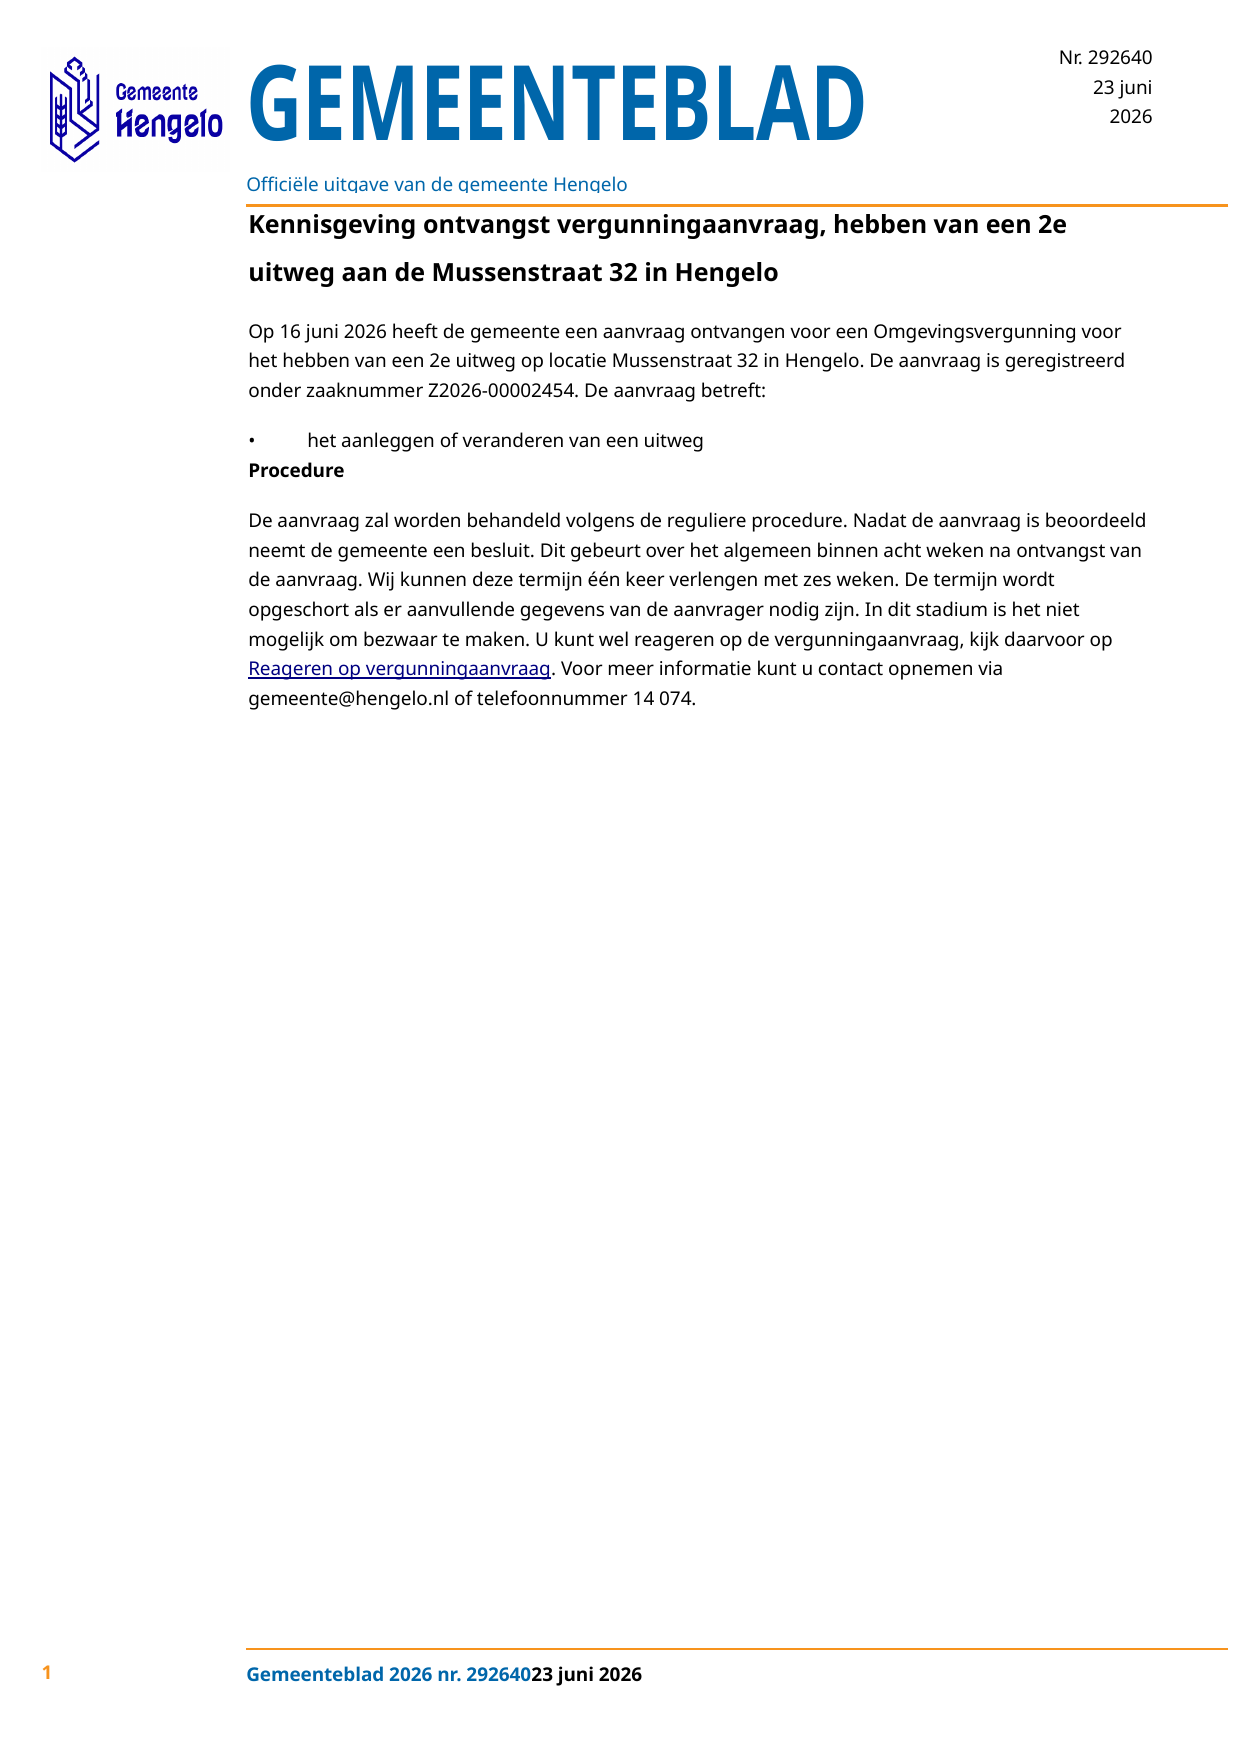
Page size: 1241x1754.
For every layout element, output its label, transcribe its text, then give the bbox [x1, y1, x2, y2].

text De aanvraag zal worden behandeld volgens de reguliere procedure. Nadat de aanvraag is beoordeeld neemt de gemeente een besluit. Dit gebeurt over het algemeen binnen acht weken na ontvangst van de aanvraag. Wij kunnen deze termijn één keer verlengen met zes weken. De termijn wordt opgeschort als er aanvullende gegevens van de aanvrager nodig zijn. In dit stadium is het niet mogelijk om bezwaar te maken. U kunt wel reageren op de vergunningaanvraag, kijk daarvoor op Reageren op vergunningaanvraag. Voor meer informatie kunt u contact opnemen via gemeente@hengelo.nl of telefoonnummer 14 074. [248, 507, 1152, 711]
text Kennisgeving ontvangst vergunningaanvraag, hebben van een 2e uitweg aan de Mussenstraat 32 in Hengelo [248, 207, 1152, 288]
text Procedure [248, 457, 1152, 483]
text Op 16 juni 2026 heeft de gemeente een aanvraag ontvangen voor een Omgevingsvergunning voor het hebben van een 2e uitweg op locatie Mussenstraat 32 in Hengelo. De aanvraag is geregistreerd onder zaaknummer Z2026-00002454. De aanvraag betreft: [248, 318, 1152, 403]
list het aanleggen of veranderen van een uitweg [248, 427, 1152, 453]
picture [41, 47, 231, 172]
